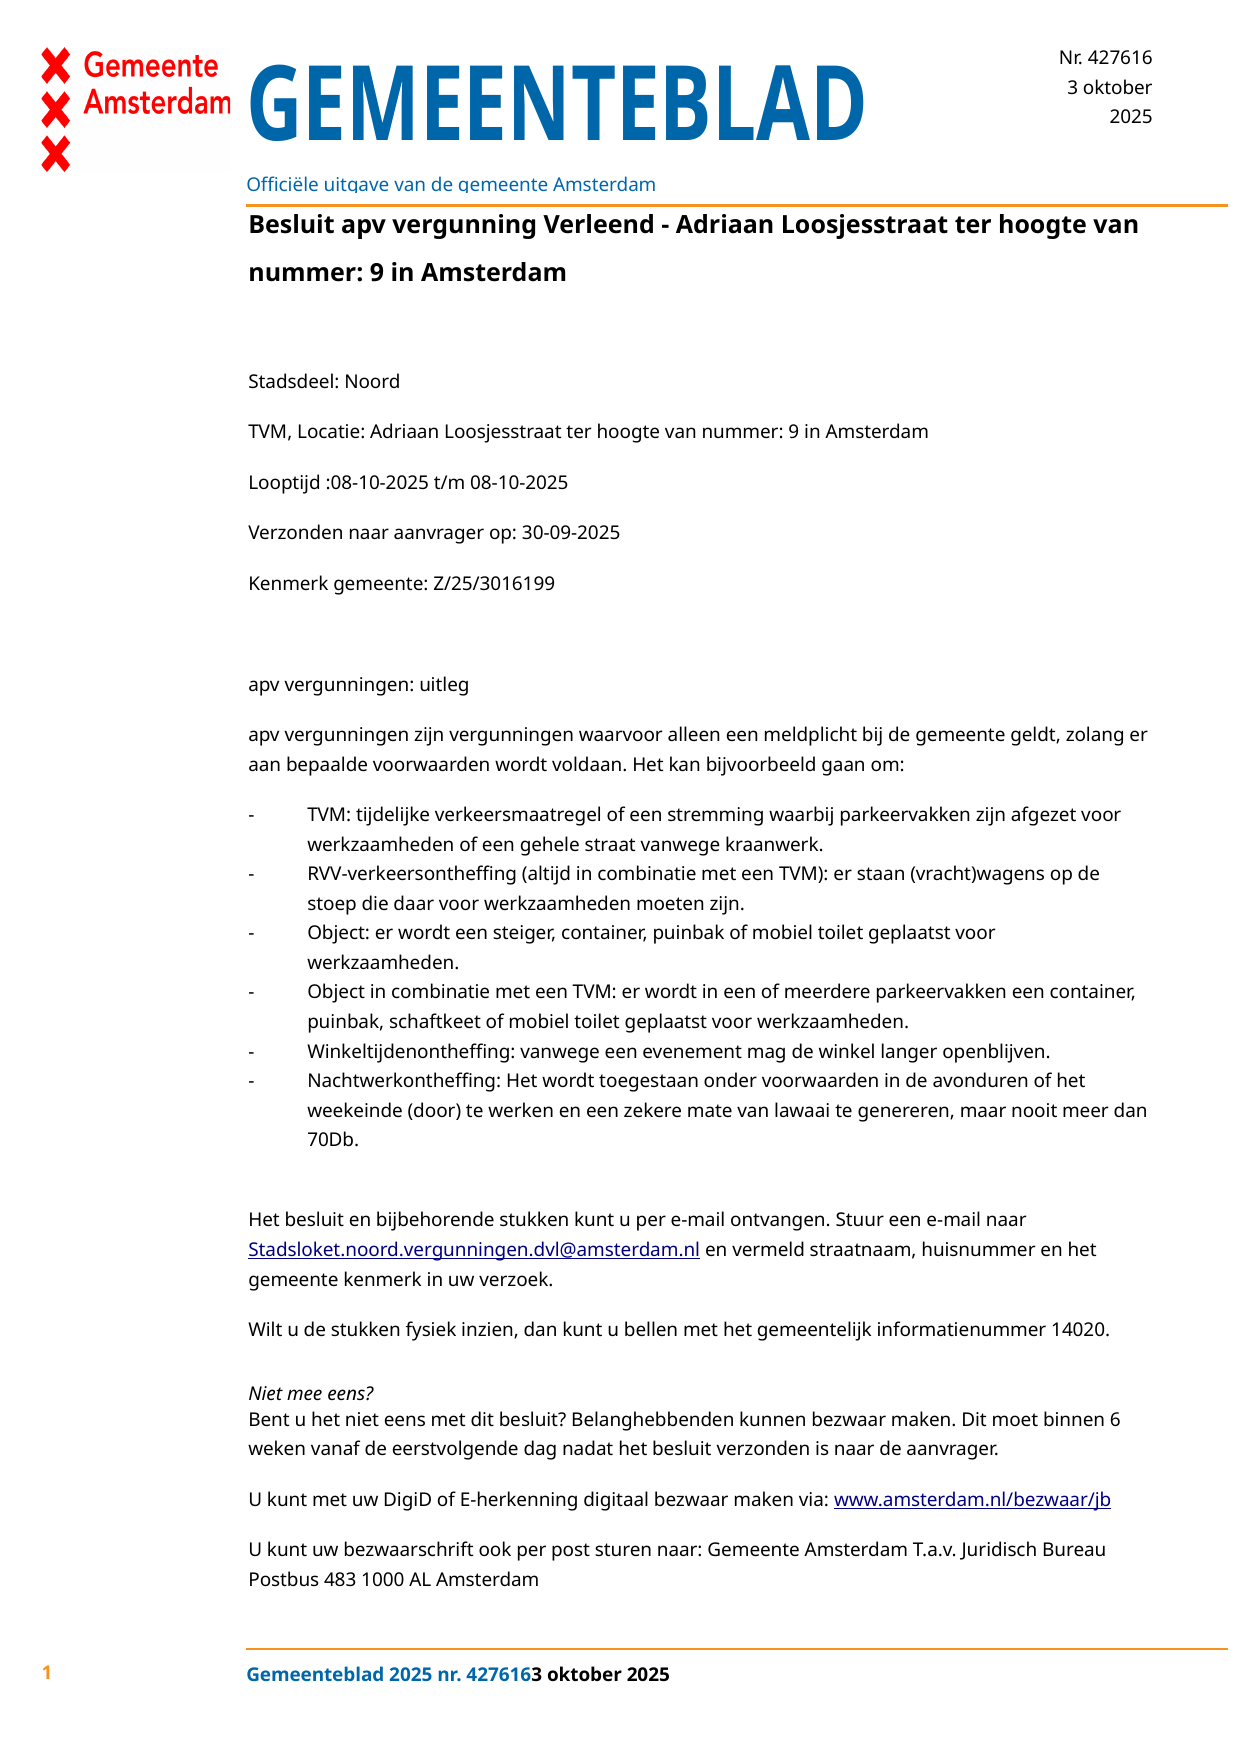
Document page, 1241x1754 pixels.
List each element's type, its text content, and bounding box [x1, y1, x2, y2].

list Object: er wordt een steiger, container, puinbak of mobiel toilet geplaatst voor werkzaamheden. [248, 919, 1152, 975]
text U kunt met uw DigiD of E-herkenning digitaal bezwaar maken via: www.amsterdam.nl/bezwaar/jb [248, 1486, 1152, 1512]
text Looptijd :08-10-2025 t/m 08-10-2025 [248, 469, 1152, 495]
text apv vergunningen zijn vergunningen waarvoor alleen een meldplicht bij de gemeente geldt, zolang er aan bepaalde voorwaarden wordt voldaan. Het kan bijvoorbeeld gaan om: [248, 721, 1152, 777]
text Het besluit en bijbehorende stukken kunt u per e-mail ontvangen. Stuur een e-mail naar Stadsloket.noord.vergunningen.dvl@amsterdam.nl en vermeld straatnaam, huisnummer en het gemeente kenmerk in uw verzoek. [248, 1207, 1152, 1292]
text Verzonden naar aanvrager op: 30-09-2025 [248, 519, 1152, 545]
text Wilt u de stukken fysiek inzien, dan kunt u bellen met het gemeentelijk informatienummer 14020. [248, 1316, 1152, 1342]
list RVV-verkeersontheffing (altijd in combinatie met een TVM): er staan (vracht)wagens op de stoep die daar voor werkzaamheden moeten zijn. [248, 860, 1152, 916]
text apv vergunningen: uitleg [248, 671, 1152, 697]
list Nachtwerkontheffing: Het wordt toegestaan onder voorwaarden in de avonduren of het weekeinde (door) te werken en een zekere mate van lawaai te genereren, maar nooit meer dan 70Db. [248, 1067, 1152, 1152]
text Besluit apv vergunning Verleend - Adriaan Loosjesstraat ter hoogte van nummer: 9 in Amsterdam [248, 207, 1152, 288]
text TVM, Locatie: Adriaan Loosjesstraat ter hoogte van nummer: 9 in Amsterdam [248, 419, 1152, 444]
picture [41, 47, 231, 172]
text U kunt uw bezwaarschrift ook per post sturen naar: Gemeente Amsterdam T.a.v. Juridisch Bureau Postbus 483 1000 AL Amsterdam [248, 1536, 1152, 1592]
list TVM: tijdelijke verkeersmaatregel of een stremming waarbij parkeervakken zijn afgezet voor werkzaamheden of een gehele straat vanwege kraanwerk. [248, 801, 1152, 857]
text Kenmerk gemeente: Z/25/3016199 [248, 570, 1152, 596]
list Object in combinatie met een TVM: er wordt in een of meerdere parkeervakken een container, puinbak, schaftkeet of mobiel toilet geplaatst voor werkzaamheden. [248, 979, 1152, 1034]
list Winkeltijdenontheffing: vanwege een evenement mag de winkel langer openblijven. [248, 1038, 1152, 1064]
text Stadsdeel: Noord [248, 368, 1152, 394]
text Niet mee eens? [248, 1380, 1152, 1406]
text Bent u het niet eens met dit besluit? Belanghebbenden kunnen bezwaar maken. Dit moet binnen 6 weken vanaf de eerstvolgende dag nadat het besluit verzonden is naar de aanvrager. [248, 1406, 1152, 1461]
